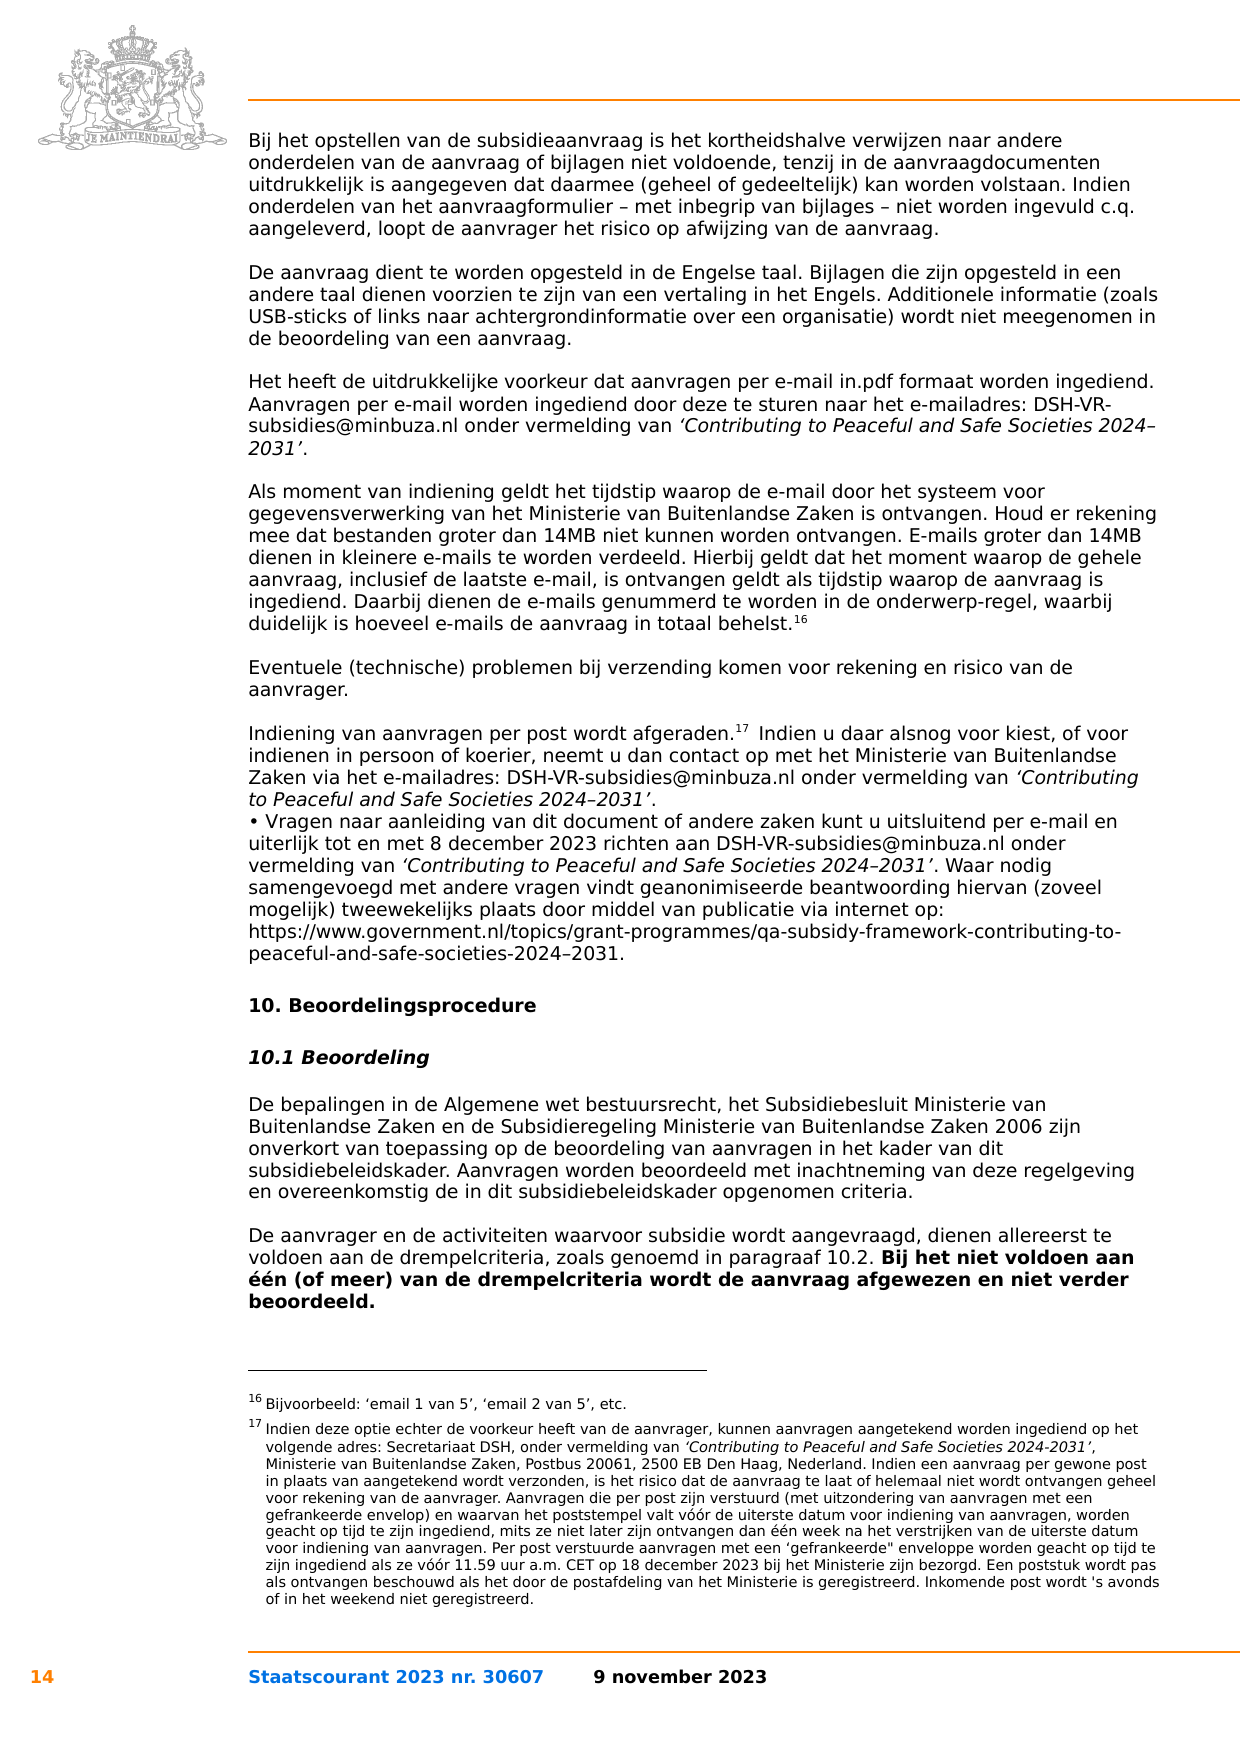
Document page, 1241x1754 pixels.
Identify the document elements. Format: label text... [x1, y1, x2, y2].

subtitle 10. Beoordelingsprocedure [248, 994, 1163, 1017]
text De aanvrager en de activiteiten waarvoor subsidie wordt aangevraagd, dienen allereerst te voldoen aan de drempelcriteria, zoals genoemd in paragraaf 10.2. Bij het niet voldoen aan één (of meer) van de drempelcriteria wordt de aanvraag afgewezen en niet verder beoordeeld. [248, 1225, 1163, 1313]
text Bijvoorbeeld: ‘email 1 van 5’, ‘email 2 van 5’, etc. [248, 1392, 1163, 1414]
text De aanvraag dient te worden opgesteld in de Engelse taal. Bijlagen die zijn opgesteld in een andere taal dienen voorzien te zijn van een vertaling in het Engels. Additionele informatie (zoals USB-sticks of links naar achtergrondinformatie over een organisatie) wordt niet meegenomen in de beoordeling van een aanvraag. [248, 262, 1163, 349]
text De bepalingen in de Algemene wet bestuursrecht, het Subsidiebesluit Ministerie van Buitenlandse Zaken en de Subsidieregeling Ministerie van Buitenlandse Zaken 2006 zijn onverkort van toepassing op de beoordeling van aanvragen in het kader van dit subsidiebeleidskader. Aanvragen worden beoordeeld met inachtneming van deze regelgeving en overeenkomstig de in dit subsidiebeleidskader opgenomen criteria. [248, 1093, 1163, 1203]
text Het heeft de uitdrukkelijke voorkeur dat aanvragen per e-mail in.pdf formaat worden ingediend. Aanvragen per e-mail worden ingediend door deze te sturen naar het e-mailadres: DSH-VR-subsidies@minbuza.nl onder vermelding van ‘Contributing to Peaceful and Safe Societies 2024–2031’. [248, 371, 1163, 459]
subtitle 10.1 Beoordeling [248, 1047, 1163, 1068]
text Indien deze optie echter de voorkeur heeft van de aanvrager, kunnen aanvragen aangetekend worden ingediend op het volgende adres: Secretariaat DSH, onder vermelding van ‘Contributing to Peaceful and Safe Societies 2024-2031’, Ministerie van Buitenlandse Zaken, Postbus 20061, 2500 EB Den Haag, Nederland. Indien een aanvraag per gewone post in plaats van aangetekend wordt verzonden, is het risico dat de aanvraag te laat of helemaal niet wordt ontvangen geheel voor rekening van de aanvrager. Aanvragen die per post zijn verstuurd (met uitzondering van aanvragen met een gefrankeerde envelop) en waarvan het poststempel valt vóór de uiterste datum voor indiening van aanvragen, worden geacht op tijd te zijn ingediend, mits ze niet later zijn ontvangen dan één week na het verstrijken van de uiterste datum voor indiening van aanvragen. Per post verstuurde aanvragen met een ‘gefrankeerde" enveloppe worden geacht op tijd te zijn ingediend als ze vóór 11.59 uur a.m. CET op 18 december 2023 bij het Ministerie zijn bezorgd. Een poststuk wordt pas als ontvangen beschouwd als het door de postafdeling van het Ministerie is geregistreerd. Inkomende post wordt 's avonds of in het weekend niet geregistreerd. [248, 1417, 1163, 1608]
text Als moment van indiening geldt het tijdstip waarop de e-mail door het systeem voor gegevensverwerking van het Ministerie van Buitenlandse Zaken is ontvangen. Houd er rekening mee dat bestanden groter dan 14MB niet kunnen worden ontvangen. E-mails groter dan 14MB dienen in kleinere e-mails te worden verdeeld. Hierbij geldt dat het moment waarop de gehele aanvraag, inclusief de laatste e-mail, is ontvangen geldt als tijdstip waarop de aanvraag is ingediend. Daarbij dienen de e-mails genummerd te worden in de onderwerp-regel, waarbij duidelijk is hoeveel e-mails de aanvraag in totaal behelst. [248, 481, 1163, 635]
text Eventuele (technische) problemen bij verzending komen voor rekening en risico van de aanvrager. [248, 657, 1163, 701]
text • Vragen naar aanleiding van dit document of andere zaken kunt u uitsluitend per e-mail en uiterlijk tot en met 8 december 2023 richten aan DSH-VR-subsidies@minbuza.nl onder vermelding van ‘Contributing to Peaceful and Safe Societies 2024–2031’. Waar nodig samengevoegd met andere vragen vindt geanonimiseerde beantwoording hiervan (zoveel mogelijk) tweewekelijks plaats door middel van publicatie via internet op: https://www.government.nl/topics/grant-programmes/qa-subsidy-framework-contributing-to-peaceful-and-safe-societies-2024–2031. [248, 811, 1163, 964]
picture [38, 25, 227, 150]
text Bij het opstellen van de subsidieaanvraag is het kortheidshalve verwijzen naar andere onderdelen van de aanvraag of bijlagen niet voldoende, tenzij in de aanvraagdocumenten uitdrukkelijk is aangegeven dat daarmee (geheel of gedeeltelijk) kan worden volstaan. Indien onderdelen van het aanvraagformulier – met inbegrip van bijlages – niet worden ingevuld c.q. aangeleverd, loopt de aanvrager het risico op afwijzing van de aanvraag. [248, 130, 1163, 240]
text Indiening van aanvragen per post wordt afgeraden. Indien u daar alsnog voor kiest, of voor indienen in persoon of koerier, neemt u dan contact op met het Ministerie van Buitenlandse Zaken via het e-mailadres: DSH-VR-subsidies@minbuza.nl onder vermelding van ‘Contributing to Peaceful and Safe Societies 2024–2031’. [248, 723, 1163, 811]
